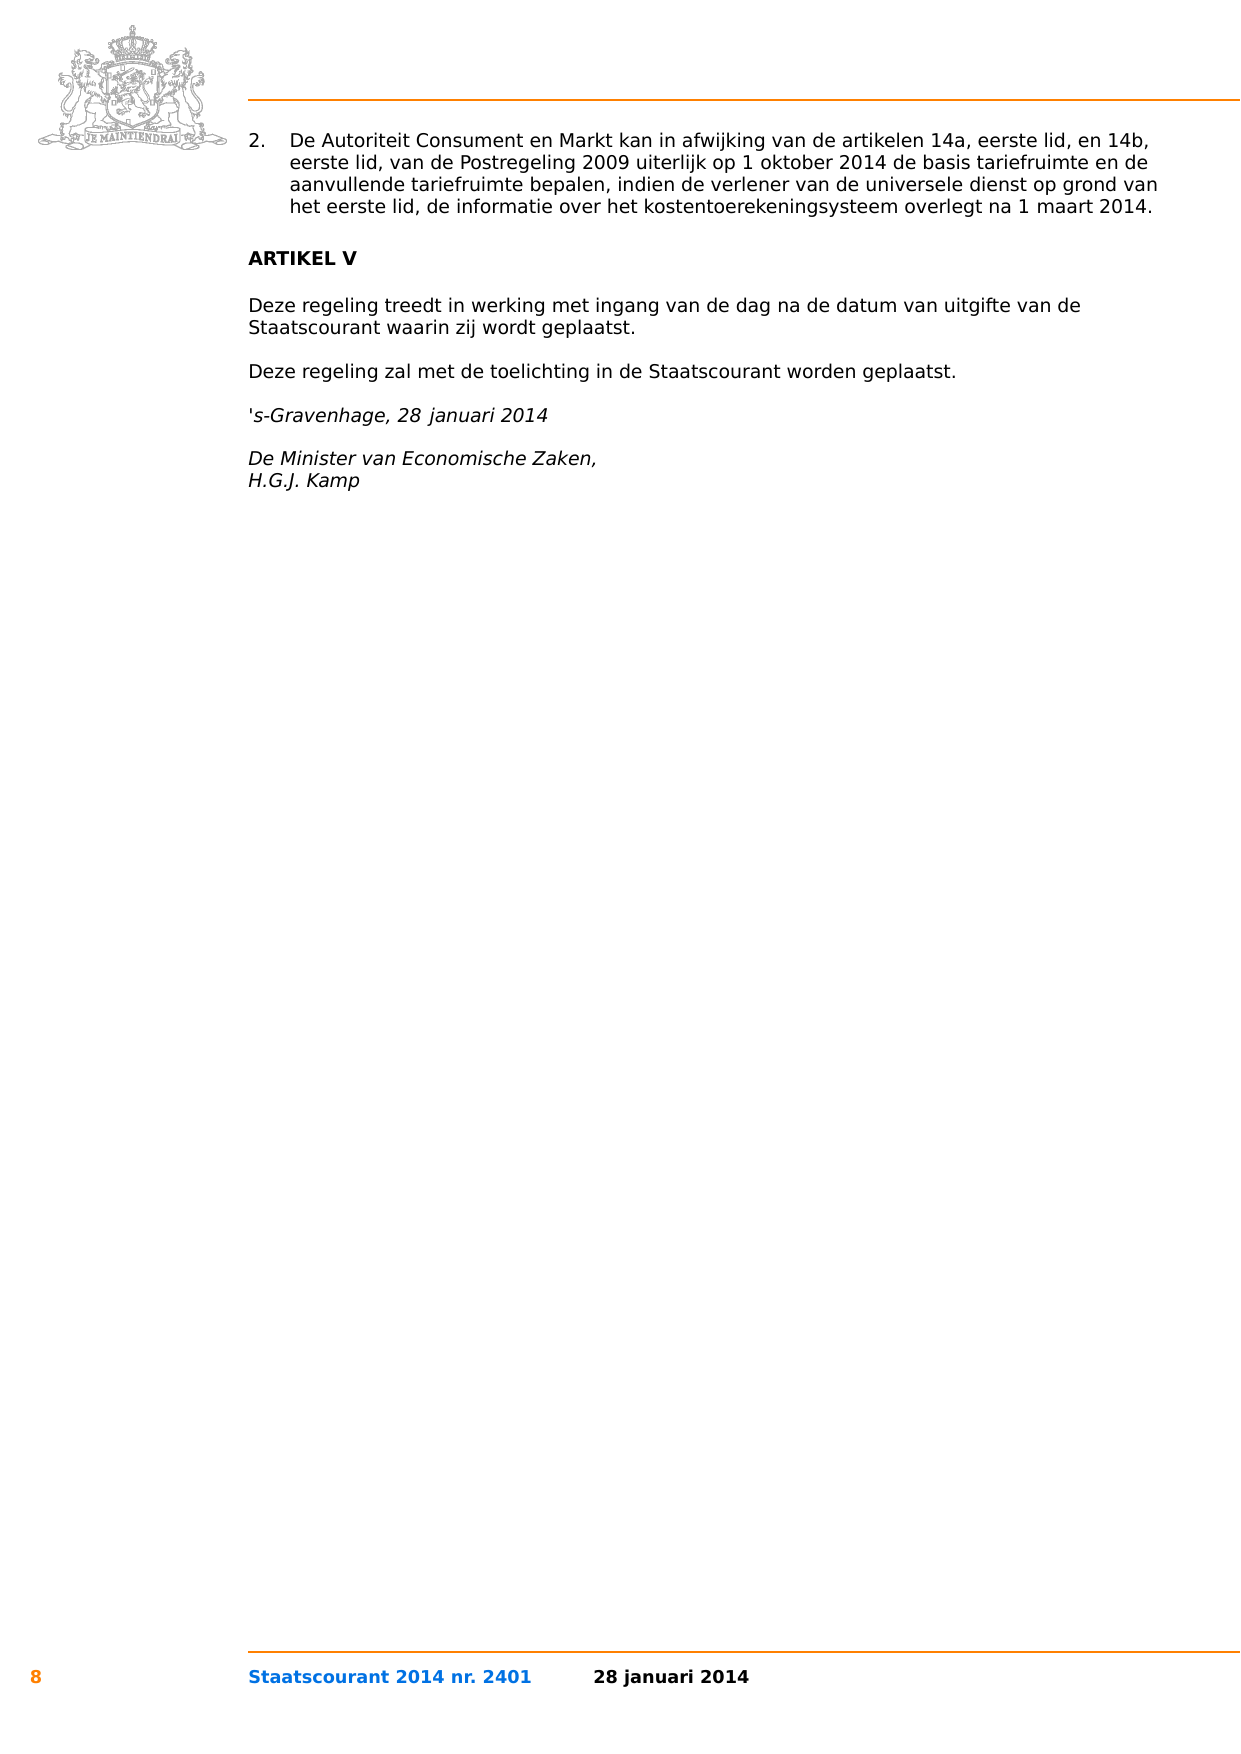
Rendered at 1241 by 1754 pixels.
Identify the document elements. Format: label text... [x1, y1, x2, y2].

text Deze regeling zal met de toelichting in de Staatscourant worden geplaatst. [248, 361, 1163, 383]
text De Minister van Economische Zaken, H.G.J. Kamp [248, 448, 1163, 492]
subtitle ARTIKEL V [248, 248, 1163, 270]
text Deze regeling treedt in werking met ingang van de dag na de datum van uitgifte van de Staatscourant waarin zij wordt geplaatst. [248, 295, 1163, 339]
picture [38, 25, 227, 150]
text 's-Gravenhage, 28 januari 2014 [248, 404, 1163, 426]
text 2. De Autoriteit Consument en Markt kan in afwijking van de artikelen 14a, eerste lid, en 14b, eerste lid, van de Postregeling 2009 uiterlijk op 1 oktober 2014 de basis tariefruimte en de aanvullende tariefruimte bepalen, indien de verlener van de universele dienst op grond van het eerste lid, de informatie over het kostentoerekeningsysteem overlegt na 1 maart 2014. [248, 130, 1163, 218]
